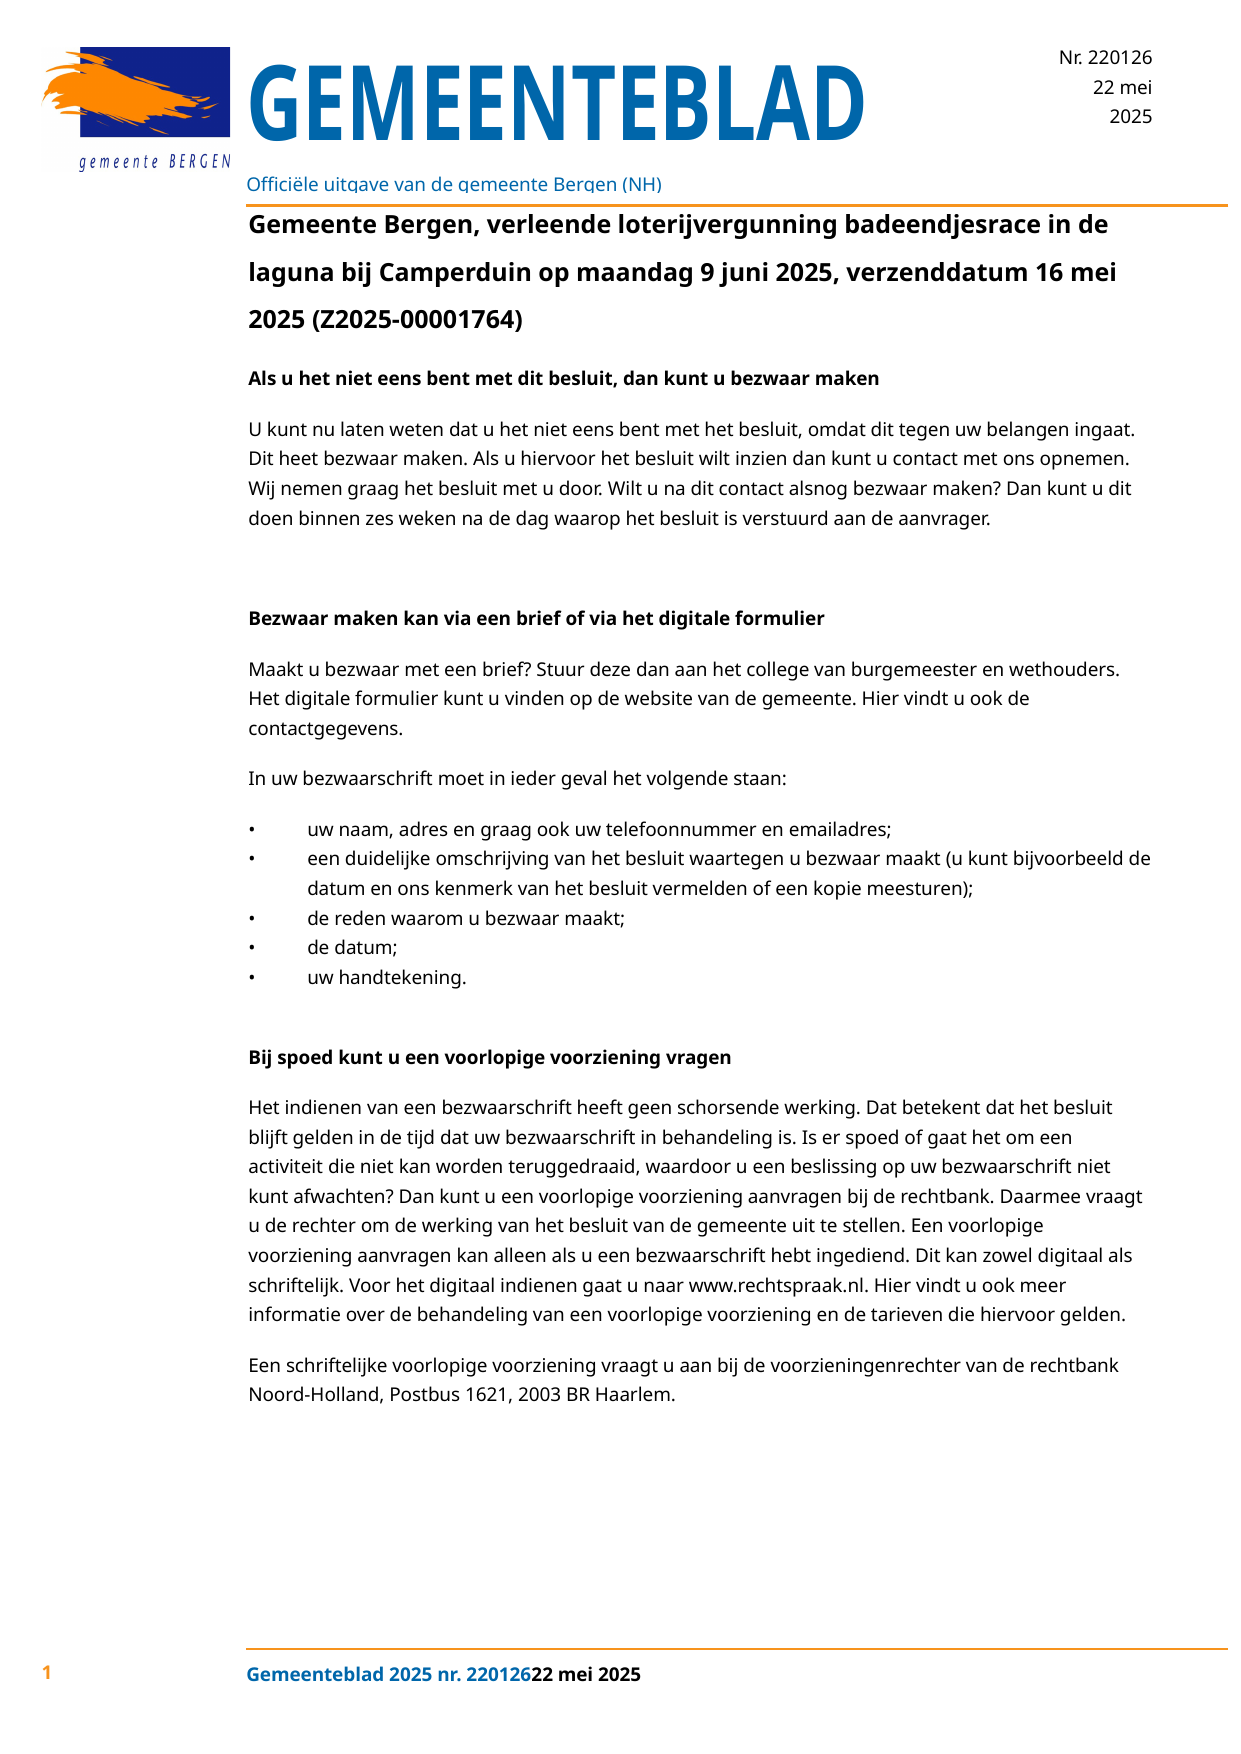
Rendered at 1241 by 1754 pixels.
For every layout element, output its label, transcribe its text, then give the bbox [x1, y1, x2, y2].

list de reden waarom u bezwaar maakt; [248, 905, 1152, 930]
text Bij spoed kunt u een voorlopige voorziening vragen [248, 1044, 1152, 1069]
picture [41, 47, 231, 172]
text In uw bezwaarschrift moet in ieder geval het volgende staan: [248, 766, 1152, 791]
text U kunt nu laten weten dat u het niet eens bent met het besluit, omdat dit tegen uw belangen ingaat. Dit heet bezwaar maken. Als u hiervoor het besluit wilt inzien dan kunt u contact met ons opnemen. Wij nemen graag het besluit met u door. Wilt u na dit contact alsnog bezwaar maken? Dan kunt u dit doen binnen zes weken na de dag waarop het besluit is verstuurd aan de aanvrager. [248, 416, 1152, 530]
text Bezwaar maken kan via een brief of via het digitale formulier [248, 606, 1152, 631]
text Een schriftelijke voorlopige voorziening vraagt u aan bij de voorzieningenrechter van de rechtbank Noord-Holland, Postbus 1621, 2003 BR Haarlem. [248, 1352, 1152, 1407]
text Gemeente Bergen, verleende loterijvergunning badeendjesrace in de laguna bij Camperduin op maandag 9 juni 2025, verzenddatum 16 mei 2025 (Z2025-00001764) [248, 207, 1152, 336]
list uw handtekening. [248, 964, 1152, 989]
list de datum; [248, 934, 1152, 960]
text Het indienen van een bezwaarschrift heeft geen schorsende werking. Dat betekent dat het besluit blijft gelden in de tijd dat uw bezwaarschrift in behandeling is. Is er spoed of gaat het om een activiteit die niet kan worden teruggedraaid, waardoor u een beslissing op uw bezwaarschrift niet kunt afwachten? Dan kunt u een voorlopige voorziening aanvragen bij de rechtbank. Daarmee vraagt u de rechter om de werking van het besluit van de gemeente uit te stellen. Een voorlopige voorziening aanvragen kan alleen als u een bezwaarschrift hebt ingediend. Dit kan zowel digitaal als schriftelijk. Voor het digitaal indienen gaat u naar www.rechtspraak.nl. Hier vindt u ook meer informatie over de behandeling van een voorlopige voorziening en de tarieven die hiervoor gelden. [248, 1094, 1152, 1327]
text Als u het niet eens bent met dit besluit, dan kunt u bezwaar maken [248, 366, 1152, 391]
list uw naam, adres en graag ook uw telefoonnummer en emailadres; [248, 816, 1152, 842]
text Maakt u bezwaar met een brief? Stuur deze dan aan het college van burgemeester en wethouders. Het digitale formulier kunt u vinden op de website van de gemeente. Hier vindt u ook de contactgegevens. [248, 656, 1152, 741]
list een duidelijke omschrijving van het besluit waartegen u bezwaar maakt (u kunt bijvoorbeeld de datum en ons kenmerk van het besluit vermelden of een kopie meesturen); [248, 846, 1152, 901]
